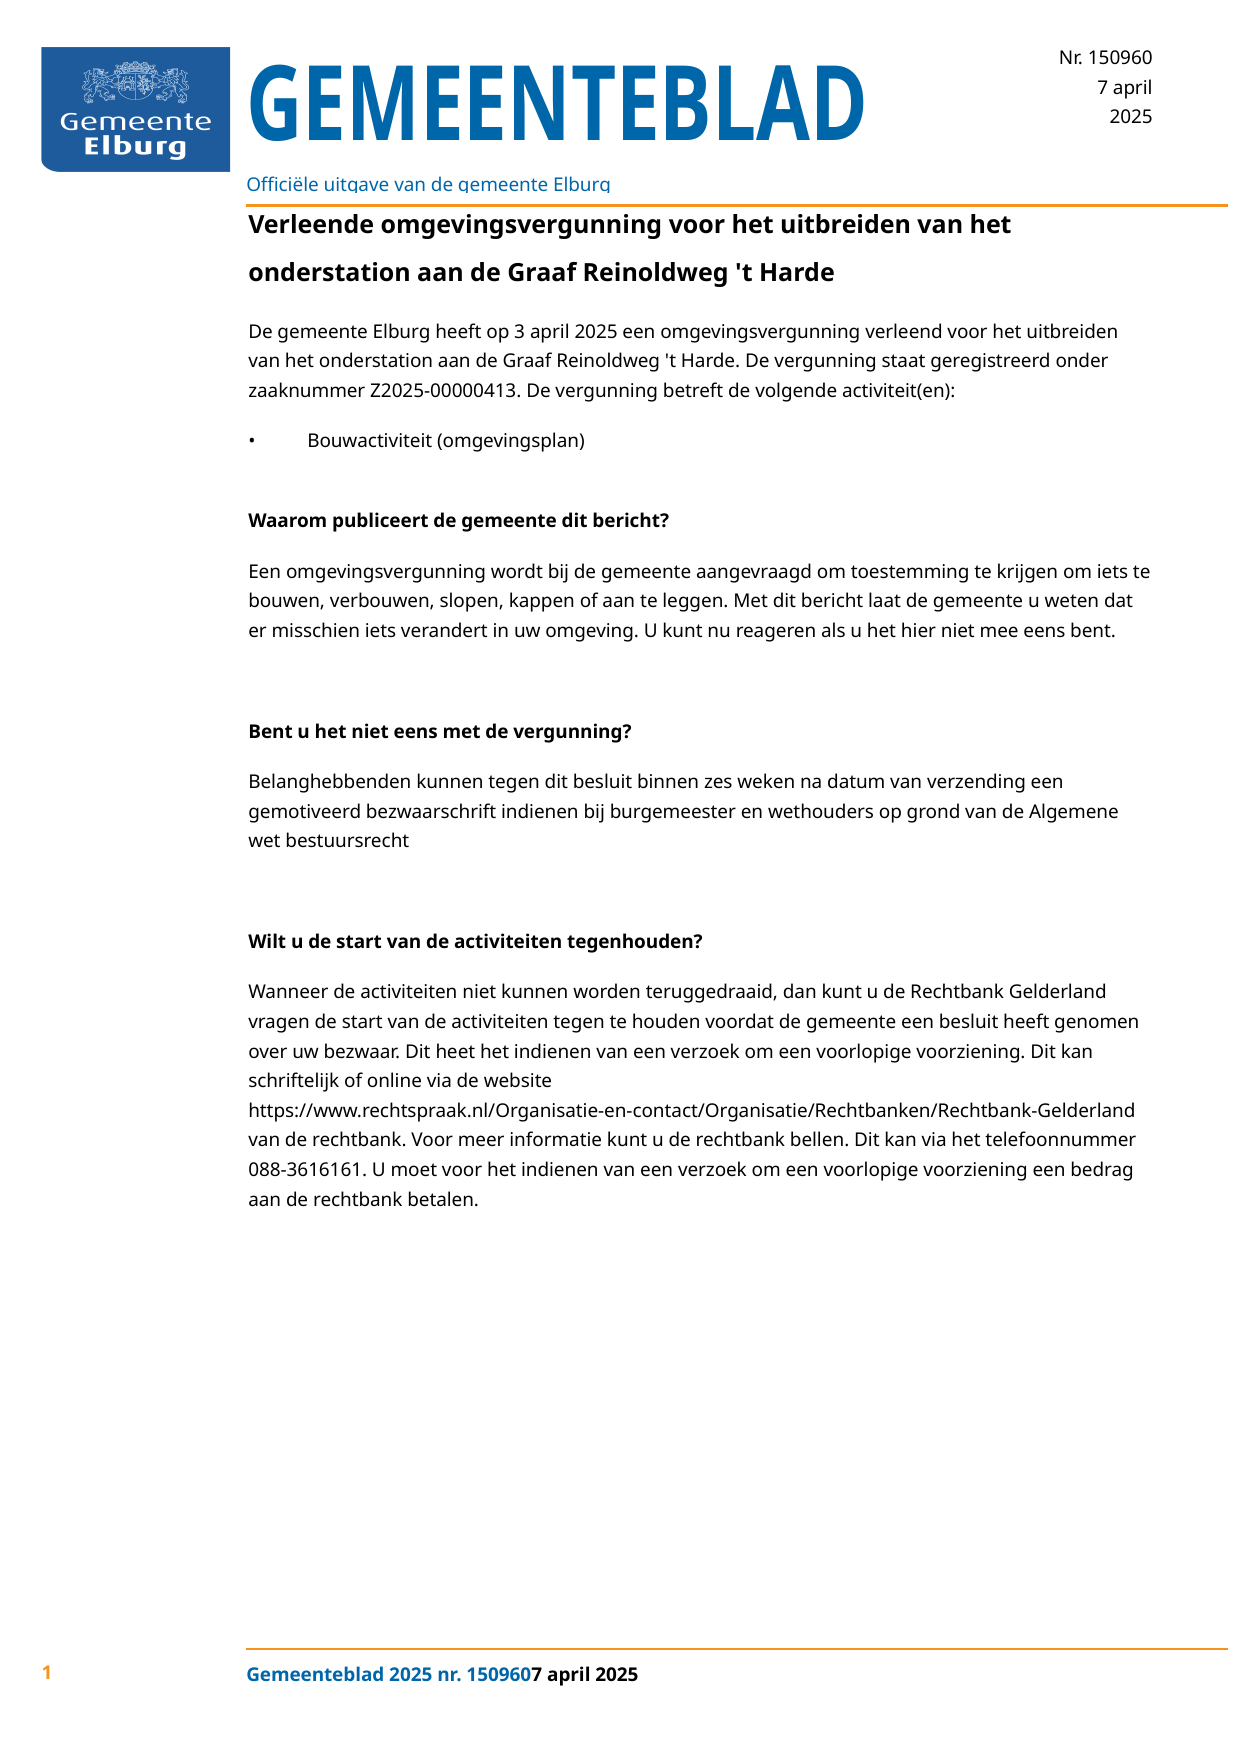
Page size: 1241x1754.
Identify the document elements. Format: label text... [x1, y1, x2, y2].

text Wilt u de start van de activiteiten tegenhouden? [248, 928, 1152, 954]
text Bent u het niet eens met de vergunning? [248, 718, 1152, 744]
text Een omgevingsvergunning wordt bij de gemeente aangevraagd om toestemming te krijgen om iets te bouwen, verbouwen, slopen, kappen of aan te leggen. Met dit bericht laat de gemeente u weten dat er misschien iets verandert in uw omgeving. U kunt nu reageren als u het hier niet mee eens bent. [248, 558, 1152, 643]
text Waarom publiceert de gemeente dit bericht? [248, 507, 1152, 533]
text De gemeente Elburg heeft op 3 april 2025 een omgevingsvergunning verleend voor het uitbreiden van het onderstation aan de Graaf Reinoldweg 't Harde. De vergunning staat geregistreerd onder zaaknummer Z2025-00000413. De vergunning betreft de volgende activiteit(en): [248, 318, 1152, 403]
text Wanneer de activiteiten niet kunnen worden teruggedraaid, dan kunt u de Rechtbank Gelderland vragen de start van de activiteiten tegen te houden voordat de gemeente een besluit heeft genomen over uw bezwaar. Dit heet het indienen van een verzoek om een voorlopige voorziening. Dit kan schriftelijk of online via de website https://www.rechtspraak.nl/Organisatie-en-contact/Organisatie/Rechtbanken/Rechtbank-Gelderland van de rechtbank. Voor meer informatie kunt u de rechtbank bellen. Dit kan via het telefoonnummer 088-3616161. U moet voor het indienen van een verzoek om een voorlopige voorziening een bedrag aan de rechtbank betalen. [248, 979, 1152, 1212]
text Verleende omgevingsvergunning voor het uitbreiden van het onderstation aan de Graaf Reinoldweg 't Harde [248, 207, 1152, 288]
picture [41, 47, 231, 172]
list Bouwactiviteit (omgevingsplan) [248, 427, 1152, 453]
text Belanghebbenden kunnen tegen dit besluit binnen zes weken na datum van verzending een gemotiveerd bezwaarschrift indienen bij burgemeester en wethouders op grond van de Algemene wet bestuursrecht [248, 768, 1152, 853]
